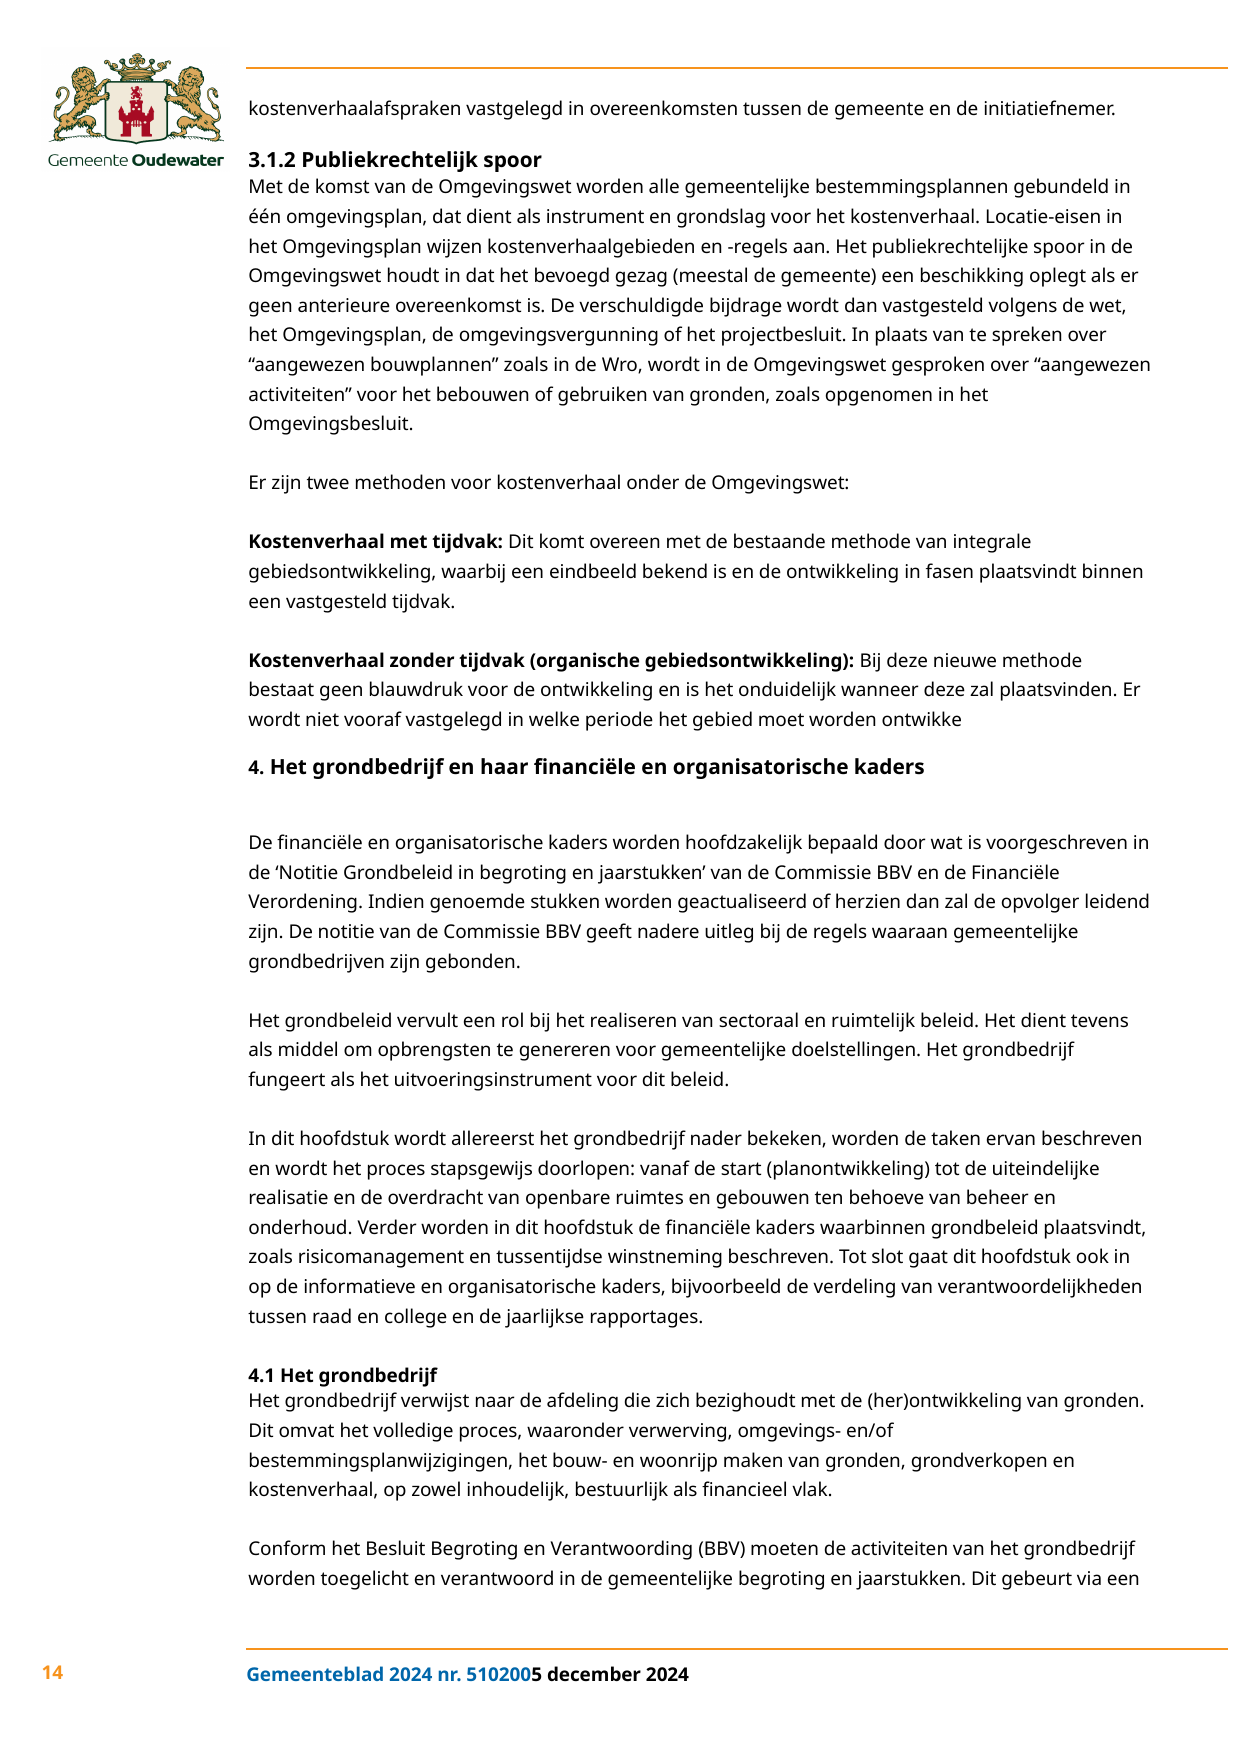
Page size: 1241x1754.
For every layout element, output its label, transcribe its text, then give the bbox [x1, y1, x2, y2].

text Met de komst van de Omgevingswet worden alle gemeentelijke bestemmingsplannen gebundeld in één omgevingsplan, dat dient als instrument en grondslag voor het kostenverhaal. Locatie-eisen in het Omgevingsplan wijzen kostenverhaalgebieden en -regels aan. Het publiekrechtelijke spoor in de Omgevingswet houdt in dat het bevoegd gezag (meestal de gemeente) een beschikking oplegt als er geen anterieure overeenkomst is. De verschuldigde bijdrage wordt dan vastgesteld volgens de wet, het Omgevingsplan, de omgevingsvergunning of het projectbesluit. In plaats van te spreken over “aangewezen bouwplannen” zoals in de Wro, wordt in de Omgevingswet gesproken over “aangewezen activiteiten” voor het bebouwen of gebruiken van gronden, zoals opgenomen in het Omgevingsbesluit. [248, 174, 1152, 436]
text Kostenverhaal zonder tijdvak (organische gebiedsontwikkeling): Bij deze nieuwe methode bestaat geen blauwdruk voor de ontwikkeling en is het onduidelijk wanneer deze zal plaatsvinden. Er wordt niet vooraf vastgelegd in welke periode het gebied moet worden ontwikke [248, 647, 1152, 732]
text Er zijn twee methoden voor kostenverhaal onder de Omgevingswet: [248, 469, 1152, 495]
text kostenverhaalafspraken vastgelegd in overeenkomsten tussen de gemeente en de initiatiefnemer. [248, 95, 1152, 121]
text De financiële en organisatorische kaders worden hoofdzakelijk bepaald door wat is voorgeschreven in de ‘Notitie Grondbeleid in begroting en jaarstukken’ van de Commissie BBV en de Financiële Verordening. Indien genoemde stukken worden geactualiseerd of herzien dan zal de opvolger leidend zijn. De notitie van de Commissie BBV geeft nadere uitleg bij de regels waaraan gemeentelijke grondbedrijven zijn gebonden. [248, 829, 1152, 973]
text Kostenverhaal met tijdvak: Dit komt overeen met de bestaande methode van integrale gebiedsontwikkeling, waarbij een eindbeeld bekend is en de ontwikkeling in fasen plaatsvindt binnen een vastgesteld tijdvak. [248, 529, 1152, 613]
text 4.1 Het grondbedrijf [248, 1362, 1152, 1388]
text 3.1.2 Publiekrechtelijk spoor [248, 145, 1152, 174]
text Conform het Besluit Begroting en Verantwoording (BBV) moeten de activiteiten van het grondbedrijf worden toegelicht en verantwoord in de gemeentelijke begroting en jaarstukken. Dit gebeurt via een [248, 1536, 1152, 1591]
text Het grondbedrijf verwijst naar de afdeling die zich bezighoudt met de (her)ontwikkeling van gronden. Dit omvat het volledige proces, waaronder verwerving, omgevings- en/of bestemmingsplanwijzigingen, het bouw- en woonrijp maken van gronden, grondverkopen en kostenverhaal, op zowel inhoudelijk, bestuurlijk als financieel vlak. [248, 1388, 1152, 1502]
text Het grondbeleid vervult een rol bij het realiseren van sectoraal en ruimtelijk beleid. Het dient tevens als middel om opbrengsten te genereren voor gemeentelijke doelstellingen. Het grondbedrijf fungeert als het uitvoeringsinstrument voor dit beleid. [248, 1007, 1152, 1092]
text In dit hoofdstuk wordt allereerst het grondbedrijf nader bekeken, worden de taken ervan beschreven en wordt het proces stapsgewijs doorlopen: vanaf de start (planontwikkeling) tot de uiteindelijke realisatie en de overdracht van openbare ruimtes en gebouwen ten behoeve van beheer en onderhoud. Verder worden in dit hoofdstuk de financiële kaders waarbinnen grondbeleid plaatsvindt, zoals risicomanagement en tussentijdse winstneming beschreven. Tot slot gaat dit hoofdstuk ook in op de informatieve en organisatorische kaders, bijvoorbeeld de verdeling van verantwoordelijkheden tussen raad en college en de jaarlijkse rapportages. [248, 1125, 1152, 1328]
text 4. Het grondbedrijf en haar financiële en organisatorische kaders [248, 752, 1152, 780]
picture [41, 47, 231, 172]
